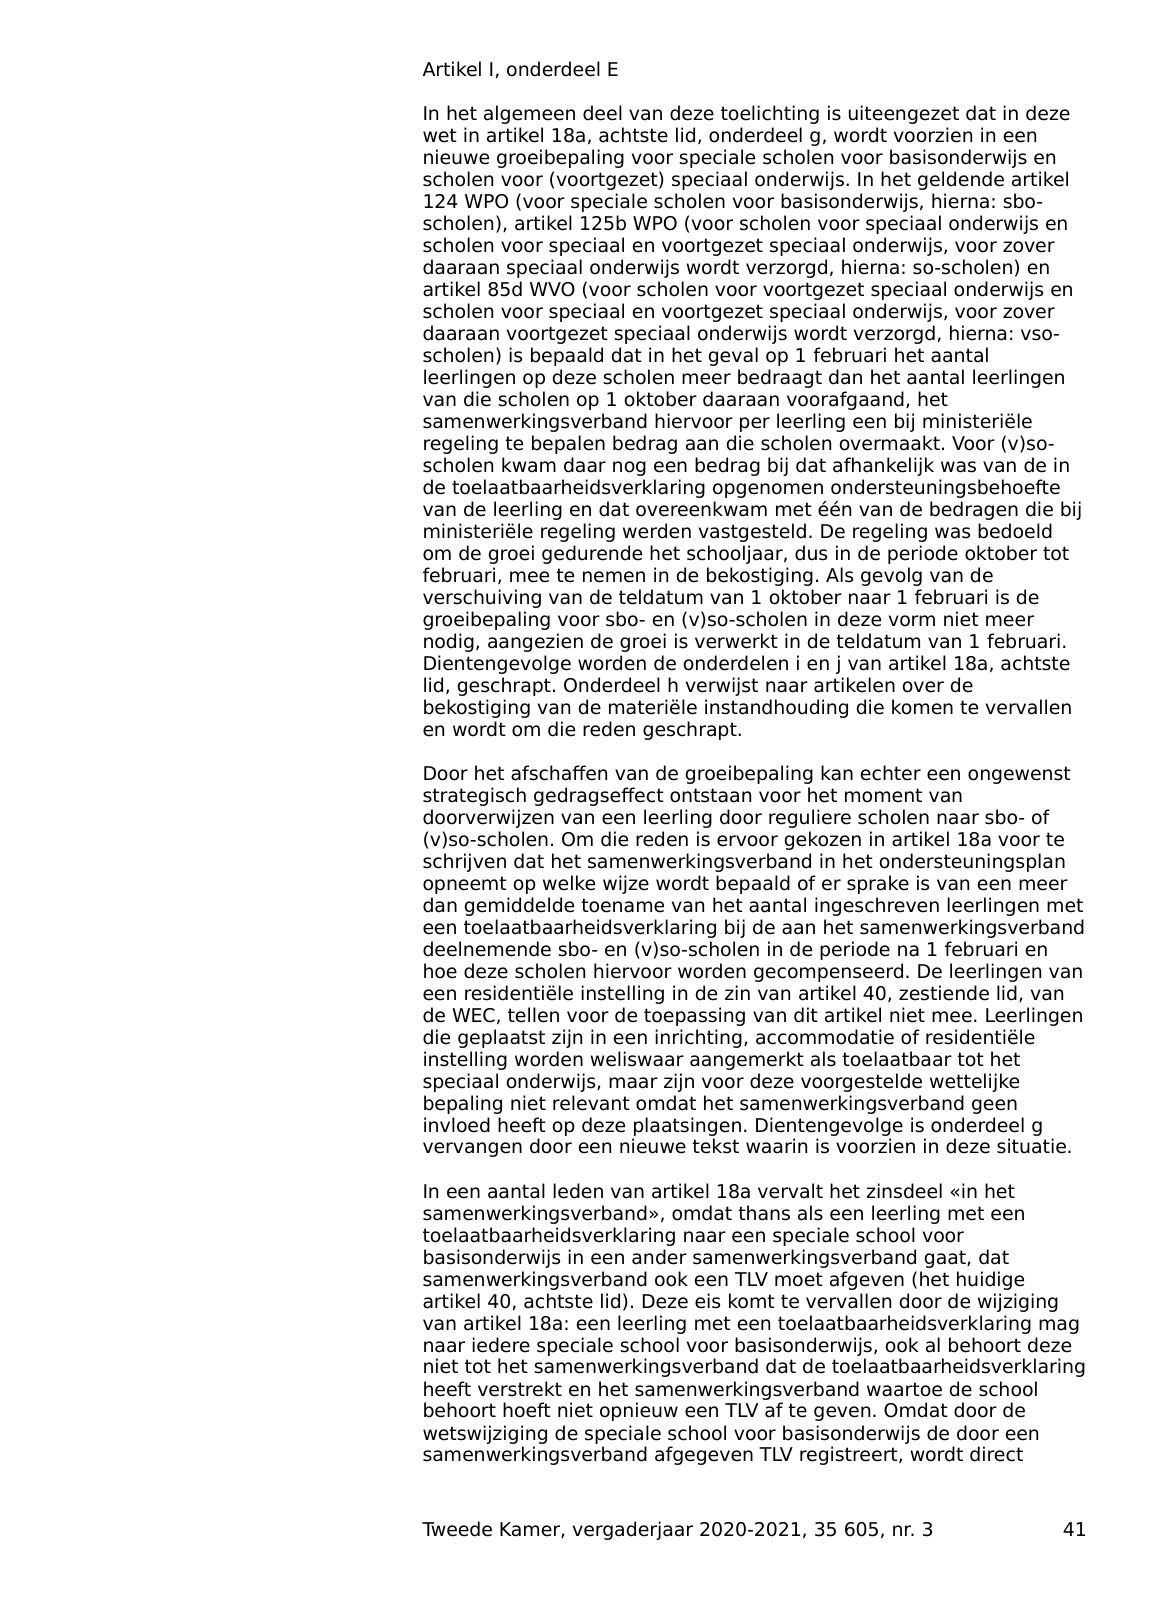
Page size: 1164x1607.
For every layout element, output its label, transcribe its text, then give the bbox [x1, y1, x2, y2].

subtitle Artikel I, onderdeel E [422, 59, 1087, 81]
text Door het afschaffen van de groeibepaling kan echter een ongewenst strategisch gedragseffect ontstaan voor het moment van doorverwijzen van een leerling door reguliere scholen naar sbo- of (v)so-scholen. Om die reden is ervoor gekozen in artikel 18a voor te schrijven dat het samenwerkingsverband in het ondersteuningsplan opneemt op welke wijze wordt bepaald of er sprake is van een meer dan gemiddelde toename van het aantal ingeschreven leerlingen met een toelaatbaarheidsverklaring bij de aan het samenwerkingsverband deelnemende sbo- en (v)so-scholen in de periode na 1 februari en hoe deze scholen hiervoor worden gecompenseerd. De leerlingen van een residentiële instelling in de zin van artikel 40, zestiende lid, van de WEC, tellen voor de toepassing van dit artikel niet mee. Leerlingen die geplaatst zijn in een inrichting, accommodatie of residentiële instelling worden weliswaar aangemerkt als toelaatbaar tot het speciaal onderwijs, maar zijn voor deze voorgestelde wettelijke bepaling niet relevant omdat het samenwerkingsverband geen invloed heeft op deze plaatsingen. Dientengevolge is onderdeel g vervangen door een nieuwe tekst waarin is voorzien in deze situatie. [422, 763, 1087, 1158]
text In het algemeen deel van deze toelichting is uiteengezet dat in deze wet in artikel 18a, achtste lid, onderdeel g, wordt voorzien in een nieuwe groeibepaling voor speciale scholen voor basisonderwijs en scholen voor (voortgezet) speciaal onderwijs. In het geldende artikel 124 WPO (voor speciale scholen voor basisonderwijs, hierna: sbo-scholen), artikel 125b WPO (voor scholen voor speciaal onderwijs en scholen voor speciaal en voortgezet speciaal onderwijs, voor zover daaraan speciaal onderwijs wordt verzorgd, hierna: so-scholen) en artikel 85d WVO (voor scholen voor voortgezet speciaal onderwijs en scholen voor speciaal en voortgezet speciaal onderwijs, voor zover daaraan voortgezet speciaal onderwijs wordt verzorgd, hierna: vso-scholen) is bepaald dat in het geval op 1 februari het aantal leerlingen op deze scholen meer bedraagt dan het aantal leerlingen van die scholen op 1 oktober daaraan voorafgaand, het samenwerkingsverband hiervoor per leerling een bij ministeriële regeling te bepalen bedrag aan die scholen overmaakt. Voor (v)so-scholen kwam daar nog een bedrag bij dat afhankelijk was van de in de toelaatbaarheidsverklaring opgenomen ondersteuningsbehoefte van de leerling en dat overeenkwam met één van de bedragen die bij ministeriële regeling werden vastgesteld. De regeling was bedoeld om de groei gedurende het schooljaar, dus in de periode oktober tot februari, mee te nemen in de bekostiging. Als gevolg van de verschuiving van de teldatum van 1 oktober naar 1 februari is de groeibepaling voor sbo- en (v)so-scholen in deze vorm niet meer nodig, aangezien de groei is verwerkt in de teldatum van 1 februari. Dientengevolge worden de onderdelen i en j van artikel 18a, achtste lid, geschrapt. Onderdeel h verwijst naar artikelen over de bekostiging van de materiële instandhouding die komen te vervallen en wordt om die reden geschrapt. [422, 103, 1087, 741]
text In een aantal leden van artikel 18a vervalt het zinsdeel «in het samenwerkingsverband», omdat thans als een leerling met een toelaatbaarheidsverklaring naar een speciale school voor basisonderwijs in een ander samenwerkingsverband gaat, dat samenwerkingsverband ook een TLV moet afgeven (het huidige artikel 40, achtste lid). Deze eis komt te vervallen door de wijziging van artikel 18a: een leerling met een toelaatbaarheidsverklaring mag naar iedere speciale school voor basisonderwijs, ook al behoort deze niet tot het samenwerkingsverband dat de toelaatbaarheidsverklaring heeft verstrekt en het samenwerkingsverband waartoe de school behoort hoeft niet opnieuw een TLV af te geven. Omdat door de wetswijziging de speciale school voor basisonderwijs de door een samenwerkingsverband afgegeven TLV registreert, wordt direct [422, 1181, 1087, 1466]
